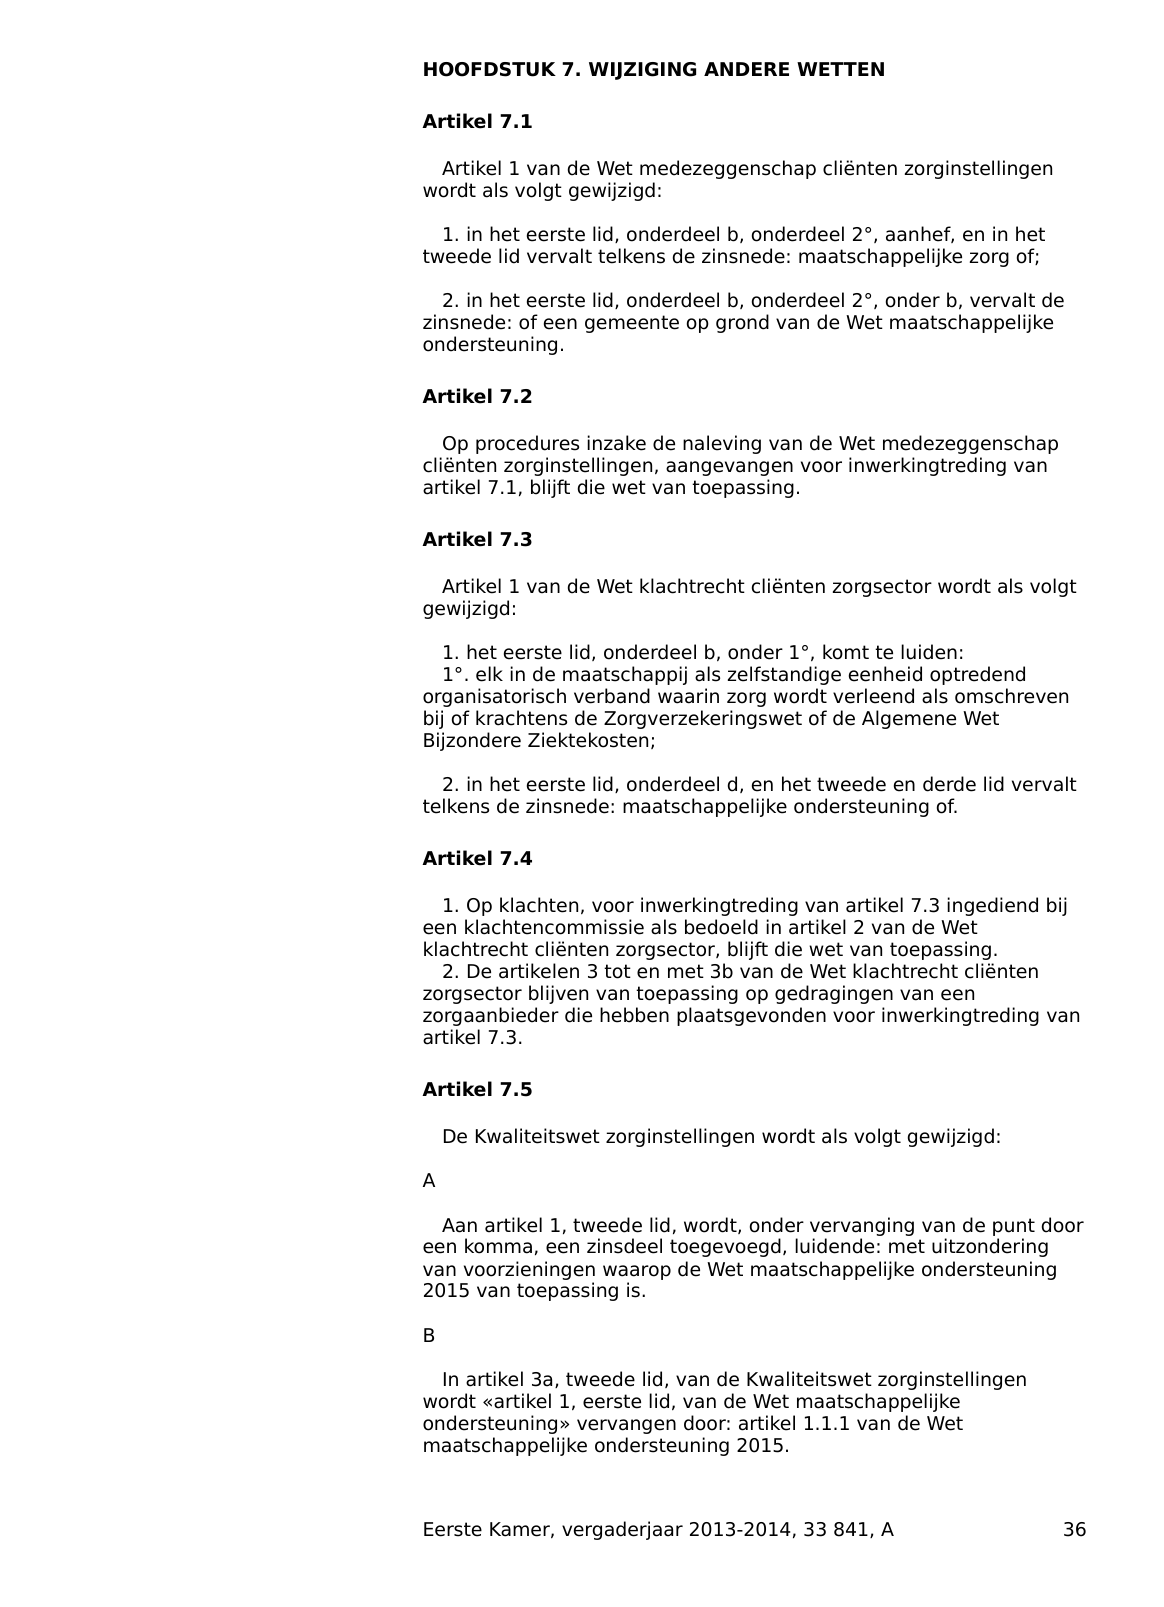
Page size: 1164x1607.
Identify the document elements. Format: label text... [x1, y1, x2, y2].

subtitle Artikel 7.3 [422, 529, 1087, 551]
text Artikel 1 van de Wet medezeggenschap cliënten zorginstellingen wordt als volgt gewijzigd: [422, 158, 1087, 202]
text 1. Op klachten, voor inwerkingtreding van artikel 7.3 ingediend bij een klachtencommissie als bedoeld in artikel 2 van de Wet klachtrecht cliënten zorgsector, blijft die wet van toepassing. [422, 895, 1087, 961]
text Artikel 1 van de Wet klachtrecht cliënten zorgsector wordt als volgt gewijzigd: [422, 576, 1087, 620]
text 1. in het eerste lid, onderdeel b, onderdeel 2°, aanhef, en in het tweede lid vervalt telkens de zinsnede: maatschappelijke zorg of; [422, 224, 1087, 268]
text Op procedures inzake de naleving van de Wet medezeggenschap cliënten zorginstellingen, aangevangen voor inwerkingtreding van artikel 7.1, blijft die wet van toepassing. [422, 433, 1087, 499]
text 1. het eerste lid, onderdeel b, onder 1°, komt te luiden: [422, 642, 1087, 664]
text 1°. elk in de maatschappij als zelfstandige eenheid optredend organisatorisch verband waarin zorg wordt verleend als omschreven bij of krachtens de Zorgverzekeringswet of de Algemene Wet Bijzondere Ziektekosten; [422, 664, 1087, 752]
text 2. in het eerste lid, onderdeel d, en het tweede en derde lid vervalt telkens de zinsnede: maatschappelijke ondersteuning of. [422, 774, 1087, 818]
text A [422, 1170, 1087, 1192]
text 2. De artikelen 3 tot en met 3b van de Wet klachtrecht cliënten zorgsector blijven van toepassing op gedragingen van een zorgaanbieder die hebben plaatsgevonden voor inwerkingtreding van artikel 7.3. [422, 961, 1087, 1049]
subtitle Artikel 7.4 [422, 848, 1087, 870]
text In artikel 3a, tweede lid, van de Kwaliteitswet zorginstellingen wordt «artikel 1, eerste lid, van de Wet maatschappelijke ondersteuning» vervangen door: artikel 1.1.1 van de Wet maatschappelijke ondersteuning 2015. [422, 1369, 1087, 1457]
text De Kwaliteitswet zorginstellingen wordt als volgt gewijzigd: [422, 1126, 1087, 1148]
subtitle HOOFDSTUK 7. WIJZIGING ANDERE WETTEN [422, 59, 1087, 81]
subtitle Artikel 7.5 [422, 1079, 1087, 1101]
text 2. in het eerste lid, onderdeel b, onderdeel 2°, onder b, vervalt de zinsnede: of een gemeente op grond van de Wet maatschappelijke ondersteuning. [422, 290, 1087, 356]
subtitle Artikel 7.1 [422, 111, 1087, 133]
text B [422, 1324, 1087, 1347]
subtitle Artikel 7.2 [422, 386, 1087, 408]
text Aan artikel 1, tweede lid, wordt, onder vervanging van de punt door een komma, een zinsdeel toegevoegd, luidende: met uitzondering van voorzieningen waarop de Wet maatschappelijke ondersteuning 2015 van toepassing is. [422, 1214, 1087, 1302]
